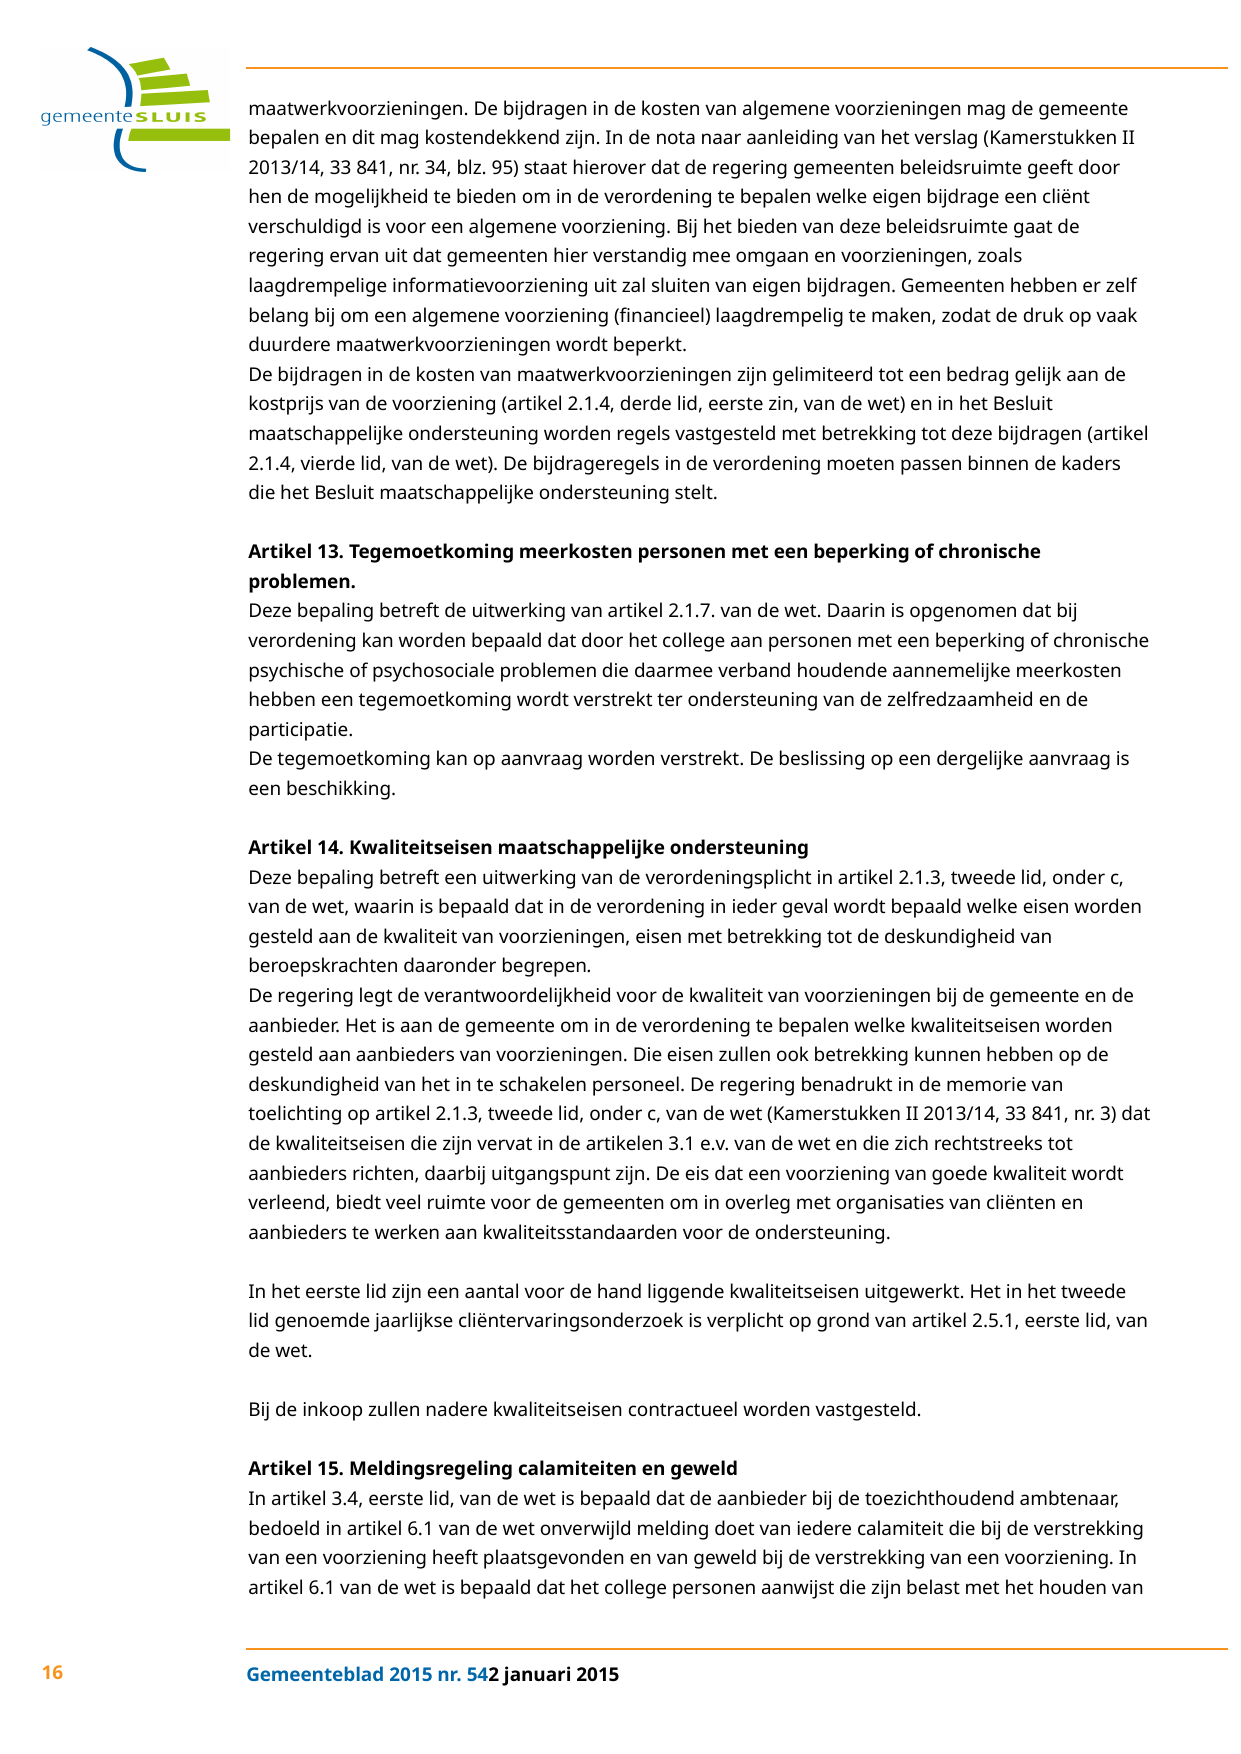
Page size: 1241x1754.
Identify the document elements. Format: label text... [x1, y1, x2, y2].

text De tegemoetkoming kan op aanvraag worden verstrekt. De beslissing op een dergelijke aanvraag is een beschikking. [248, 746, 1152, 801]
text Artikel 14. Kwaliteitseisen maatschappelijke ondersteuning [248, 834, 1152, 860]
text Bij de inkoop zullen nadere kwaliteitseisen contractueel worden vastgesteld. [248, 1396, 1152, 1422]
text Artikel 15. Meldingsregeling calamiteiten en geweld [248, 1456, 1152, 1481]
text In artikel 3.4, eerste lid, van de wet is bepaald dat de aanbieder bij de toezichthoudend ambtenaar, bedoeld in artikel 6.1 van de wet onverwijld melding doet van iedere calamiteit die bij de verstrekking van een voorziening heeft plaatsgevonden en van geweld bij de verstrekking van een voorziening. In artikel 6.1 van de wet is bepaald dat het college personen aanwijst die zijn belast met het houden van [248, 1485, 1152, 1600]
text Deze bepaling betreft een uitwerking van de verordeningsplicht in artikel 2.1.3, tweede lid, onder c, van de wet, waarin is bepaald dat in de verordening in ieder geval wordt bepaald welke eisen worden gesteld aan de kwaliteit van voorzieningen, eisen met betrekking tot de deskundigheid van beroepskrachten daaronder begrepen. [248, 864, 1152, 978]
text maatwerkvoorzieningen. De bijdragen in de kosten van algemene voorzieningen mag de gemeente bepalen en dit mag kostendekkend zijn. In de nota naar aanleiding van het verslag (Kamerstukken II 2013/14, 33 841, nr. 34, blz. 95) staat hierover dat de regering gemeenten beleidsruimte geeft door hen de mogelijkheid te bieden om in de verordening te bepalen welke eigen bijdrage een cliënt verschuldigd is voor een algemene voorziening. Bij het bieden van deze beleidsruimte gaat de regering ervan uit dat gemeenten hier verstandig mee omgaan en voorzieningen, zoals laagdrempelige informatievoorziening uit zal sluiten van eigen bijdragen. Gemeenten hebben er zelf belang bij om een algemene voorziening (financieel) laagdrempelig te maken, zodat de druk op vaak duurdere maatwerkvoorzieningen wordt beperkt. [248, 95, 1152, 357]
text Deze bepaling betreft de uitwerking van artikel 2.1.7. van de wet. Daarin is opgenomen dat bij verordening kan worden bepaald dat door het college aan personen met een beperking of chronische psychische of psychosociale problemen die daarmee verband houdende aannemelijke meerkosten hebben een tegemoetkoming wordt verstrekt ter ondersteuning van de zelfredzaamheid en de participatie. [248, 598, 1152, 742]
text De bijdragen in de kosten van maatwerkvoorzieningen zijn gelimiteerd tot een bedrag gelijk aan de kostprijs van de voorziening (artikel 2.1.4, derde lid, eerste zin, van de wet) en in het Besluit maatschappelijke ondersteuning worden regels vastgesteld met betrekking tot deze bijdragen (artikel 2.1.4, vierde lid, van de wet). De bijdrageregels in de verordening moeten passen binnen de kaders die het Besluit maatschappelijke ondersteuning stelt. [248, 361, 1152, 505]
text Artikel 13. Tegemoetkoming meerkosten personen met een beperking of chronische problemen. [248, 538, 1152, 594]
text De regering legt de verantwoordelijkheid voor de kwaliteit van voorzieningen bij de gemeente en de aanbieder. Het is aan de gemeente om in de verordening te bepalen welke kwaliteitseisen worden gesteld aan aanbieders van voorzieningen. Die eisen zullen ook betrekking kunnen hebben op de deskundigheid van het in te schakelen personeel. De regering benadrukt in de memorie van toelichting op artikel 2.1.3, tweede lid, onder c, van de wet (Kamerstukken II 2013/14, 33 841, nr. 3) dat de kwaliteitseisen die zijn vervat in de artikelen 3.1 e.v. van de wet en die zich rechtstreeks tot aanbieders richten, daarbij uitgangspunt zijn. De eis dat een voorziening van goede kwaliteit wordt verleend, biedt veel ruimte voor de gemeenten om in overleg met organisaties van cliënten en aanbieders te werken aan kwaliteitsstandaarden voor de ondersteuning. [248, 982, 1152, 1245]
text In het eerste lid zijn een aantal voor de hand liggende kwaliteitseisen uitgewerkt. Het in het tweede lid genoemde jaarlijkse cliëntervaringsonderzoek is verplicht op grond van artikel 2.5.1, eerste lid, van de wet. [248, 1278, 1152, 1363]
picture [41, 47, 231, 172]
